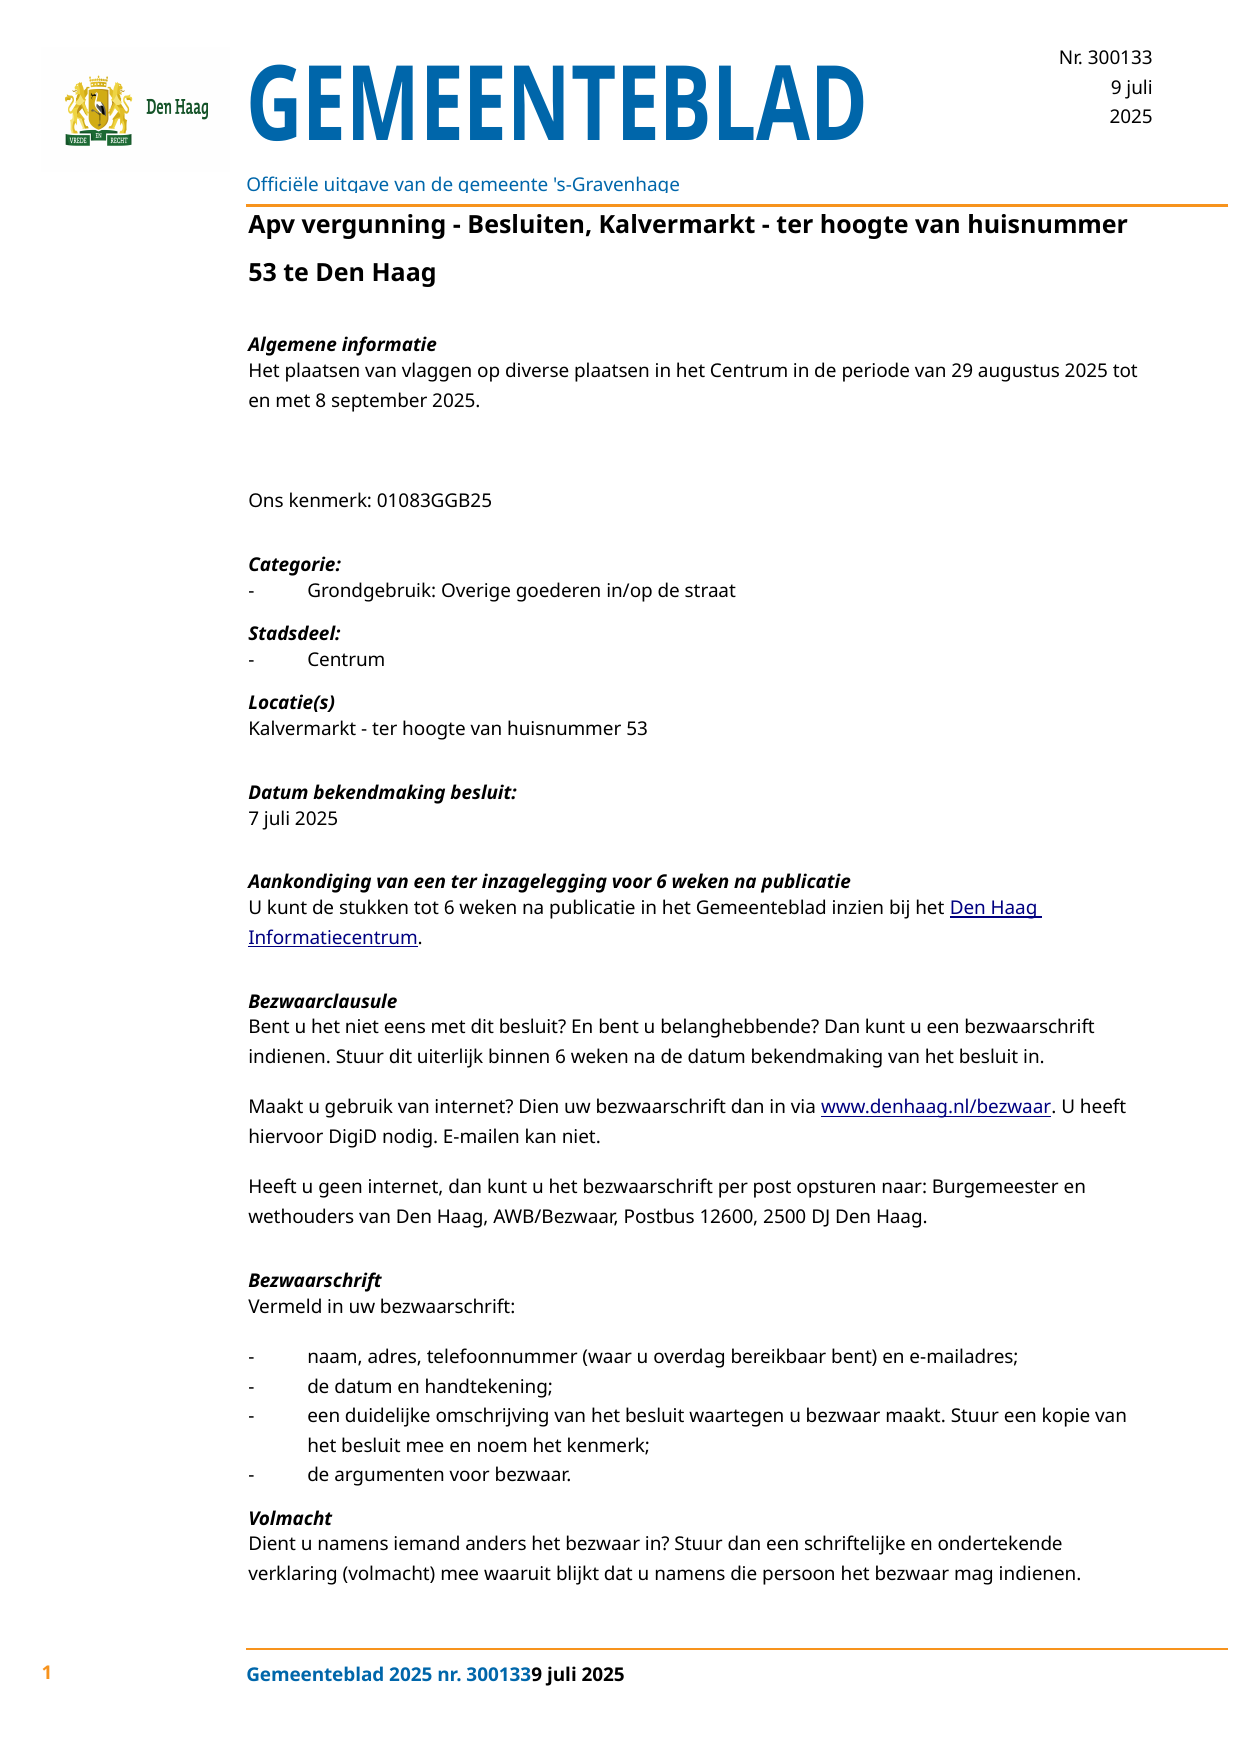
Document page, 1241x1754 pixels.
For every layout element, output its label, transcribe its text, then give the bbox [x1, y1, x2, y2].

text U kunt de stukken tot 6 weken na publicatie in het Gemeenteblad inzien bij het Den Haag Informatiecentrum. [248, 894, 1152, 950]
list een duidelijke omschrijving van het besluit waartegen u bezwaar maakt. Stuur een kopie van het besluit mee en noem het kenmerk; [248, 1402, 1152, 1458]
text Volmacht [248, 1505, 1152, 1531]
text Algemene informatie [248, 331, 1152, 357]
text Maakt u gebruik van internet? Dien uw bezwaarschrift dan in via www.denhaag.nl/bezwaar. U heeft hiervoor DigiD nodig. E-mailen kan niet. [248, 1094, 1152, 1149]
text Apv vergunning - Besluiten, Kalvermarkt - ter hoogte van huisnummer 53 te Den Haag [248, 207, 1152, 288]
text Bent u het niet eens met dit besluit? En bent u belanghebbende? Dan kunt u een bezwaarschrift indienen. Stuur dit uiterlijk binnen 6 weken na de datum bekendmaking van het besluit in. [248, 1014, 1152, 1069]
text Locatie(s) [248, 689, 1152, 715]
list Grondgebruik: Overige goederen in/op de straat [248, 577, 1152, 603]
text Aankondiging van een ter inzagelegging voor 6 weken na publicatie [248, 869, 1152, 894]
text Stadsdeel: [248, 620, 1152, 646]
text Categorie: [248, 552, 1152, 577]
text Vermeld in uw bezwaarschrift: [248, 1293, 1152, 1319]
text Dient u namens iemand anders het bezwaar in? Stuur dan een schriftelijke en ondertekende verklaring (volmacht) mee waaruit blijkt dat u namens die persoon het bezwaar mag indienen. [248, 1531, 1152, 1586]
picture [41, 47, 231, 172]
text Het plaatsen van vlaggen op diverse plaatsen in het Centrum in de periode van 29 augustus 2025 tot en met 8 september 2025. [248, 357, 1152, 412]
text 7 juli 2025 [248, 805, 1152, 830]
text Bezwaarschrift [248, 1267, 1152, 1293]
list de datum en handtekening; [248, 1373, 1152, 1399]
text Datum bekendmaking besluit: [248, 779, 1152, 805]
text Heeft u geen internet, dan kunt u het bezwaarschrift per post opsturen naar: Burgemeester en wethouders van Den Haag, AWB/Bezwaar, Postbus 12600, 2500 DJ Den Haag. [248, 1174, 1152, 1229]
text Bezwaarclausule [248, 988, 1152, 1014]
text Kalvermarkt - ter hoogte van huisnummer 53 [248, 715, 1152, 741]
text Ons kenmerk: 01083GGB25 [248, 488, 1152, 513]
list naam, adres, telefoonnummer (waar u overdag bereikbaar bent) en e-mailadres; [248, 1343, 1152, 1369]
list de argumenten voor bezwaar. [248, 1462, 1152, 1487]
list Centrum [248, 646, 1152, 672]
